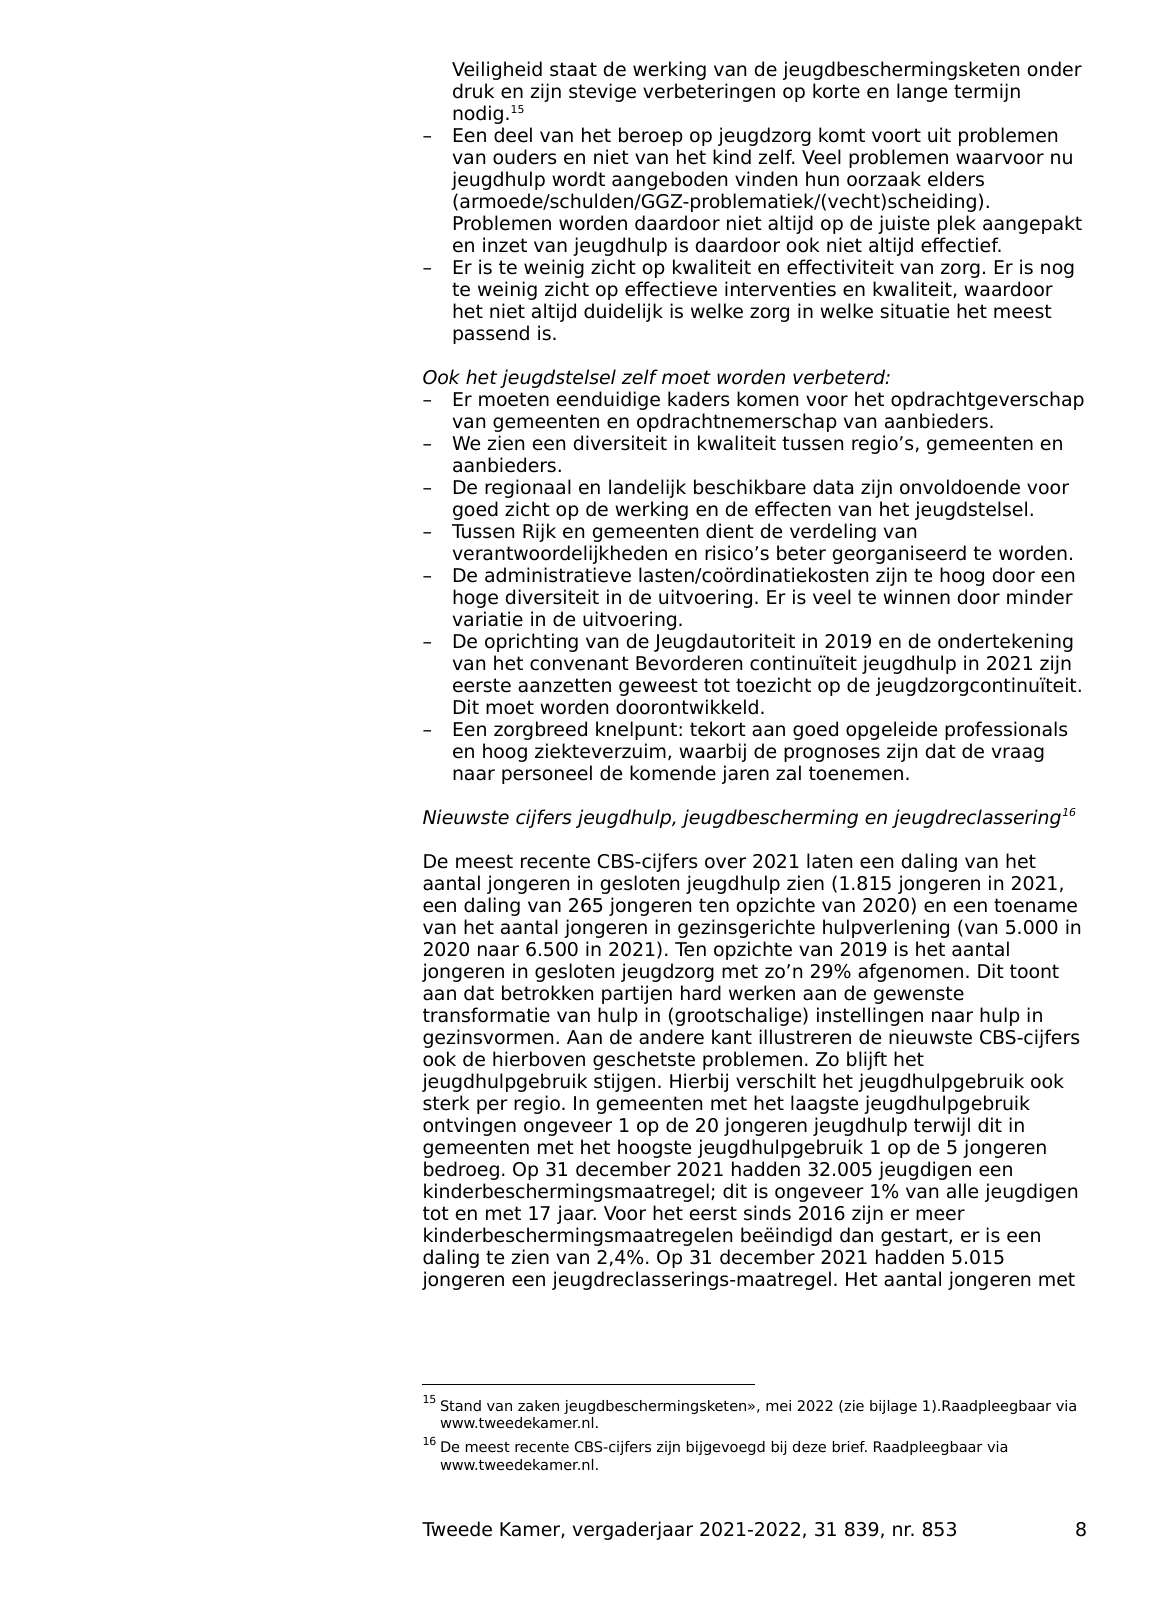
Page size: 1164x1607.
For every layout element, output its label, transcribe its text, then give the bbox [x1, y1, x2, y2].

text De meest recente CBS-cijfers zijn bijgevoegd bij deze brief. Raadpleegbaar via www.tweedekamer.nl. [422, 1435, 1087, 1474]
text – Er is te weinig zicht op kwaliteit en effectiviteit van zorg. Er is nog te weinig zicht op effectieve interventies en kwaliteit, waardoor het niet altijd duidelijk is welke zorg in welke situatie het meest passend is. [422, 257, 1087, 345]
text – Er moeten eenduidige kaders komen voor het opdrachtgeverschap van gemeenten en opdrachtnemerschap van aanbieders. [422, 389, 1087, 433]
text – Tussen Rijk en gemeenten dient de verdeling van verantwoordelijkheden en risico’s beter georganiseerd te worden. [422, 521, 1087, 565]
text De meest recente CBS-cijfers over 2021 laten een daling van het aantal jongeren in gesloten jeugdhulp zien (1.815 jongeren in 2021, een daling van 265 jongeren ten opzichte van 2020) en een toename van het aantal jongeren in gezinsgerichte hulpverlening (van 5.000 in 2020 naar 6.500 in 2021). Ten opzichte van 2019 is het aantal jongeren in gesloten jeugdzorg met zo’n 29% afgenomen. Dit toont aan dat betrokken partijen hard werken aan de gewenste transformatie van hulp in (grootschalige) instellingen naar hulp in gezinsvormen. Aan de andere kant illustreren de nieuwste CBS-cijfers ook de hierboven geschetste problemen. Zo blijft het jeugdhulpgebruik stijgen. Hierbij verschilt het jeugdhulpgebruik ook sterk per regio. In gemeenten met het laagste jeugdhulpgebruik ontvingen ongeveer 1 op de 20 jongeren jeugdhulp terwijl dit in gemeenten met het hoogste jeugdhulpgebruik 1 op de 5 jongeren bedroeg. Op 31 december 2021 hadden 32.005 jeugdigen een kinderbeschermingsmaatregel; dit is ongeveer 1% van alle jeugdigen tot en met 17 jaar. Voor het eerst sinds 2016 zijn er meer kinderbeschermingsmaatregelen beëindigd dan gestart, er is een daling te zien van 2,4%. Op 31 december 2021 hadden 5.015 jongeren een jeugdreclasserings-maatregel. Het aantal jongeren met [422, 851, 1087, 1291]
text – Een deel van het beroep op jeugdzorg komt voort uit problemen van ouders en niet van het kind zelf. Veel problemen waarvoor nu jeugdhulp wordt aangeboden vinden hun oorzaak elders (armoede/schulden/GGZ-problematiek/(vecht)scheiding). Problemen worden daardoor niet altijd op de juiste plek aangepakt en inzet van jeugdhulp is daardoor ook niet altijd effectief. [422, 125, 1087, 257]
text – De administratieve lasten/coördinatiekosten zijn te hoog door een hoge diversiteit in de uitvoering. Er is veel te winnen door minder variatie in de uitvoering. [422, 565, 1087, 631]
text – De regionaal en landelijk beschikbare data zijn onvoldoende voor goed zicht op de werking en de effecten van het jeugdstelsel. [422, 477, 1087, 521]
subtitle Ook het jeugdstelsel zelf moet worden verbeterd: [422, 367, 1087, 389]
text Stand van zaken jeugdbeschermingsketen», mei 2022 (zie bijlage 1).Raadpleegbaar via www.tweedekamer.nl. [422, 1393, 1087, 1432]
text Veiligheid staat de werking van de jeugdbeschermingsketen onder druk en zijn stevige verbeteringen op korte en lange termijn nodig. [422, 59, 1087, 125]
text – Een zorgbreed knelpunt: tekort aan goed opgeleide professionals en hoog ziekteverzuim, waarbij de prognoses zijn dat de vraag naar personeel de komende jaren zal toenemen. [422, 719, 1087, 784]
text – We zien een diversiteit in kwaliteit tussen regio’s, gemeenten en aanbieders. [422, 433, 1087, 477]
subtitle Nieuwste cijfers jeugdhulp, jeugdbescherming en jeugdreclassering [422, 807, 1087, 829]
text – De oprichting van de Jeugdautoriteit in 2019 en de ondertekening van het convenant Bevorderen continuïteit jeugdhulp in 2021 zijn eerste aanzetten geweest tot toezicht op de jeugdzorgcontinuïteit. Dit moet worden doorontwikkeld. [422, 631, 1087, 719]
